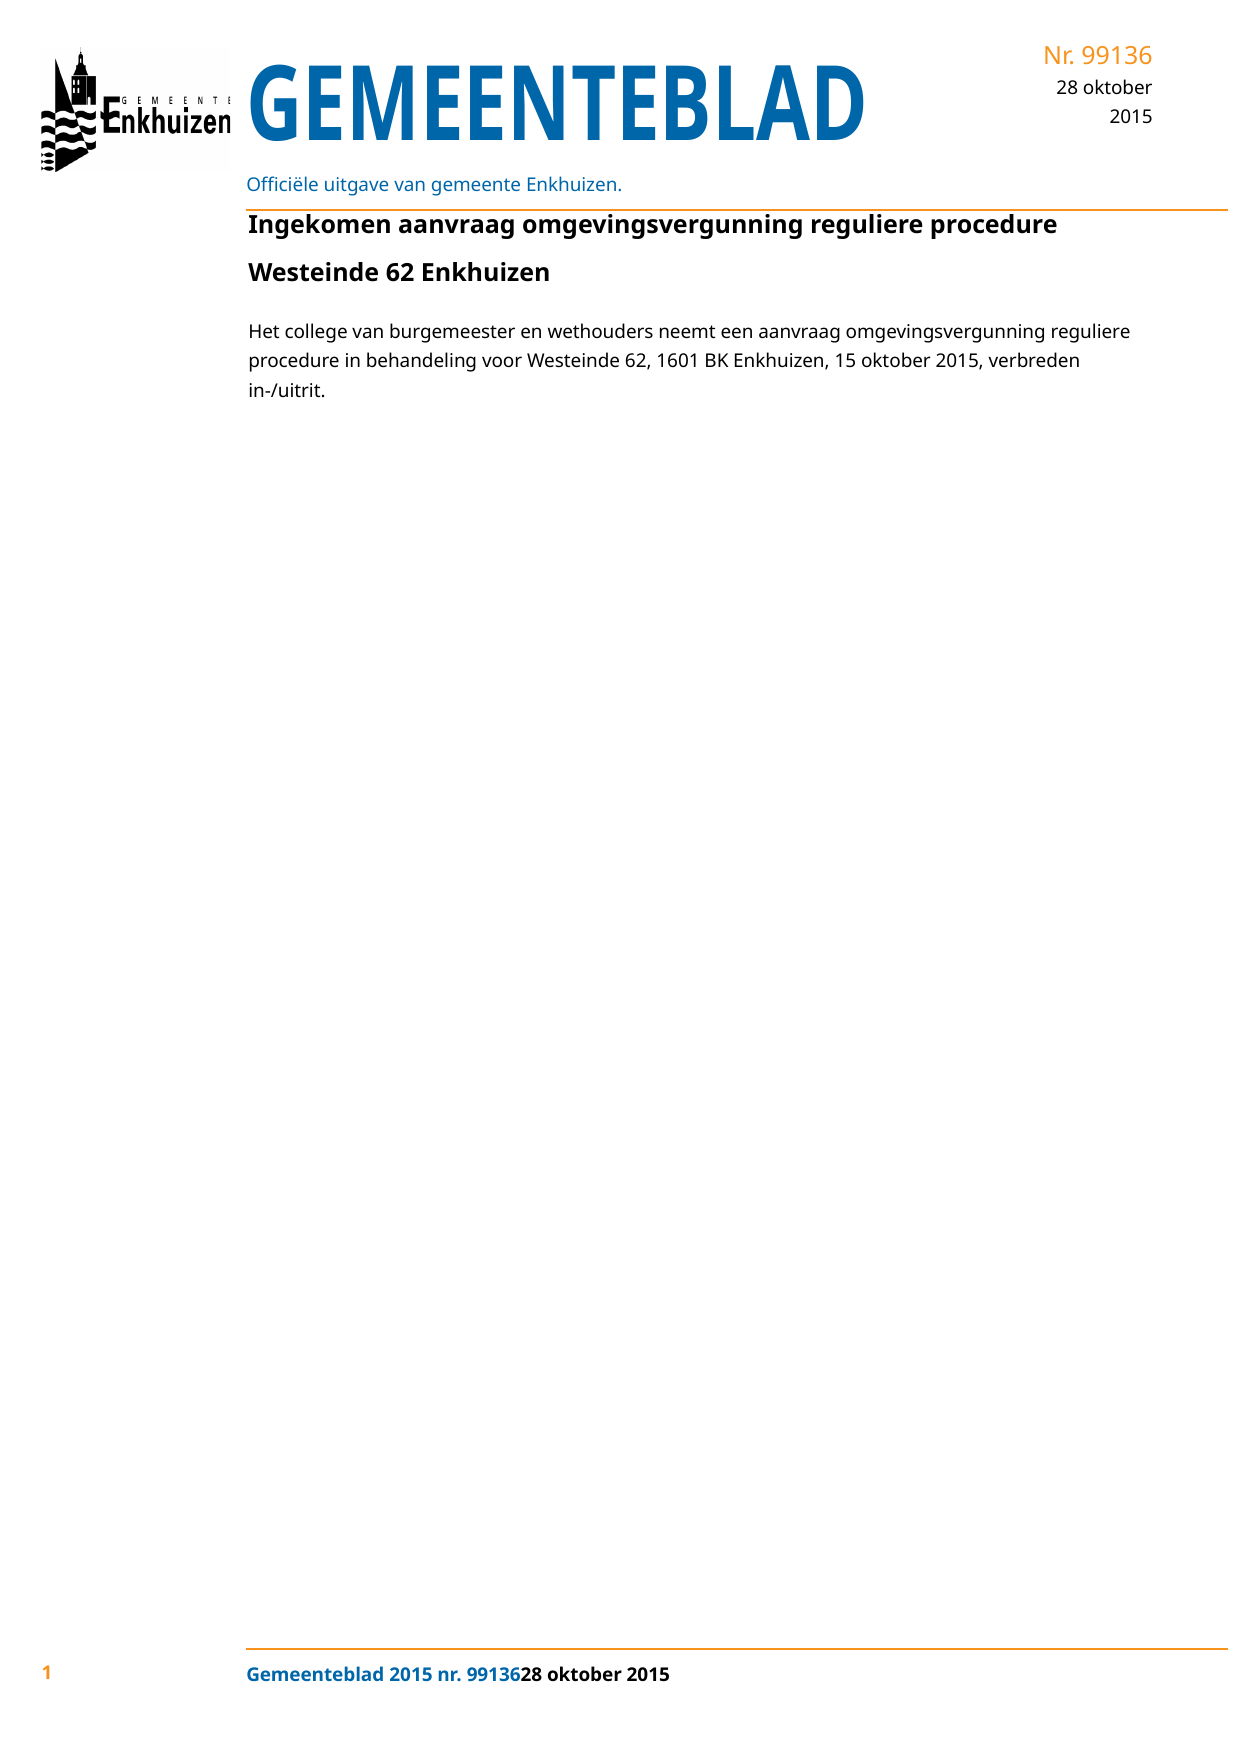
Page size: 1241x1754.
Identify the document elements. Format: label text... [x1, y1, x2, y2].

picture [41, 47, 231, 172]
text Het college van burgemeester en wethouders neemt een aanvraag omgevingsvergunning reguliere procedure in behandeling voor Westeinde 62, 1601 BK Enkhuizen, 15 oktober 2015, verbreden in-/uitrit. [248, 318, 1152, 403]
text Ingekomen aanvraag omgevingsvergunning reguliere procedure Westeinde 62 Enkhuizen [248, 211, 1152, 288]
